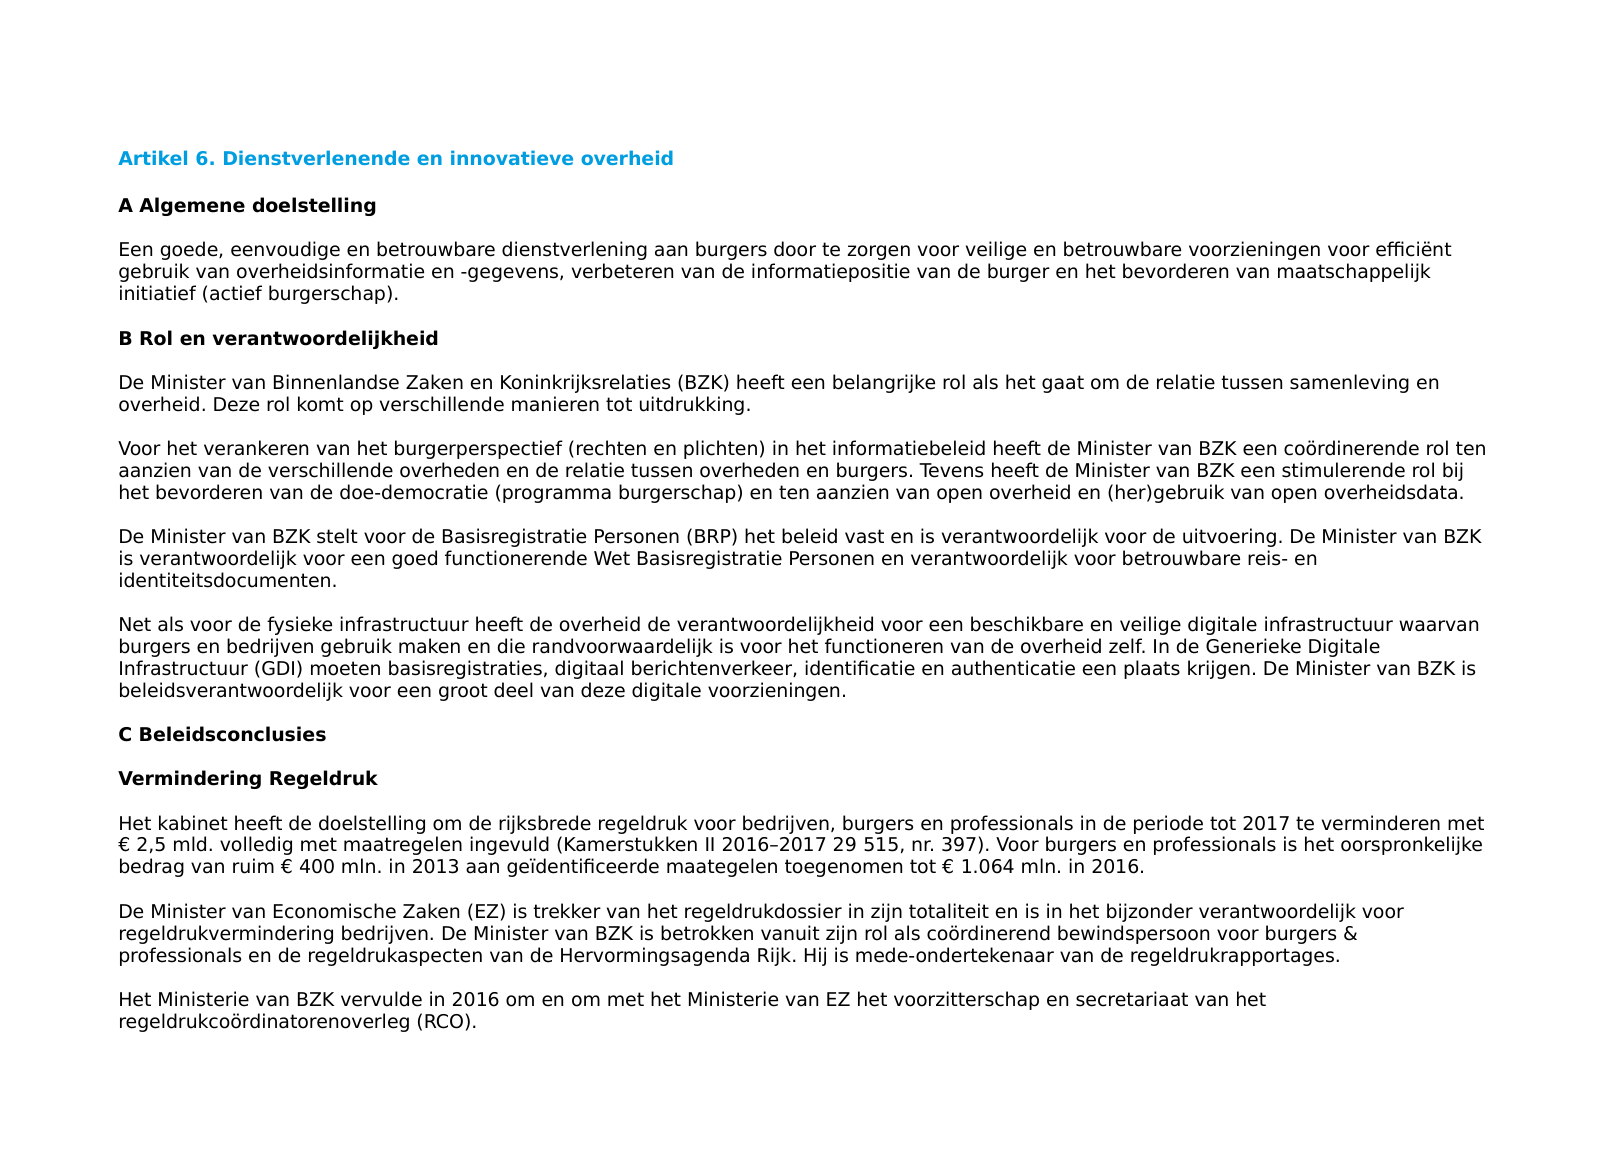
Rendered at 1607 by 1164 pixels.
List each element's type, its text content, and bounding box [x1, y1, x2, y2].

text De Minister van Binnenlandse Zaken en Koninkrijksrelaties (BZK) heeft een belangrijke rol als het gaat om de relatie tussen samenleving en overheid. Deze rol komt op verschillende manieren tot uitdrukking. [118, 372, 1488, 416]
text Voor het verankeren van het burgerperspectief (rechten en plichten) in het informatiebeleid heeft de Minister van BZK een coördinerende rol ten aanzien van de verschillende overheden en de relatie tussen overheden en burgers. Tevens heeft de Minister van BZK een stimulerende rol bij het bevorderen van de doe-democratie (programma burgerschap) en ten aanzien van open overheid en (her)gebruik van open overheidsdata. [118, 438, 1488, 504]
text Het kabinet heeft de doelstelling om de rijksbrede regeldruk voor bedrijven, burgers en professionals in de periode tot 2017 te verminderen met € 2,5 mld. volledig met maatregelen ingevuld (Kamerstukken II 2016–2017 29 515, nr. 397). Voor burgers en professionals is het oorspronkelijke bedrag van ruim € 400 mln. in 2013 aan geïdentificeerde maategelen toegenomen tot € 1.064 mln. in 2016. [118, 812, 1488, 878]
text Het Ministerie van BZK vervulde in 2016 om en om met het Ministerie van EZ het voorzitterschap en secretariaat van het regeldrukcoördinatorenoverleg (RCO). [118, 989, 1488, 1033]
subtitle Vermindering Regeldruk [118, 768, 1488, 790]
subtitle Artikel 6. Dienstverlenende en innovatieve overheid [118, 148, 1488, 170]
subtitle C Beleidsconclusies [118, 724, 1488, 746]
text Een goede, eenvoudige en betrouwbare dienstverlening aan burgers door te zorgen voor veilige en betrouwbare voorzieningen voor efficiënt gebruik van overheidsinformatie en -gegevens, verbeteren van de informatiepositie van de burger en het bevorderen van maatschappelijk initiatief (actief burgerschap). [118, 239, 1488, 305]
text Net als voor de fysieke infrastructuur heeft de overheid de verantwoordelijkheid voor een beschikbare en veilige digitale infrastructuur waarvan burgers en bedrijven gebruik maken en die randvoorwaardelijk is voor het functioneren van de overheid zelf. In de Generieke Digitale Infrastructuur (GDI) moeten basisregistraties, digitaal berichtenverkeer, identificatie en authenticatie een plaats krijgen. De Minister van BZK is beleidsverantwoordelijk voor een groot deel van deze digitale voorzieningen. [118, 614, 1488, 702]
subtitle A Algemene doelstelling [118, 195, 1488, 217]
text De Minister van BZK stelt voor de Basisregistratie Personen (BRP) het beleid vast en is verantwoordelijk voor de uitvoering. De Minister van BZK is verantwoordelijk voor een goed functionerende Wet Basisregistratie Personen en verantwoordelijk voor betrouwbare reis- en identiteitsdocumenten. [118, 526, 1488, 592]
subtitle B Rol en verantwoordelijkheid [118, 327, 1488, 349]
text De Minister van Economische Zaken (EZ) is trekker van het regeldrukdossier in zijn totaliteit en is in het bijzonder verantwoordelijk voor regeldrukvermindering bedrijven. De Minister van BZK is betrokken vanuit zijn rol als coördinerend bewindspersoon voor burgers & professionals en de regeldrukaspecten van de Hervormingsagenda Rijk. Hij is mede-ondertekenaar van de regeldrukrapportages. [118, 901, 1488, 966]
